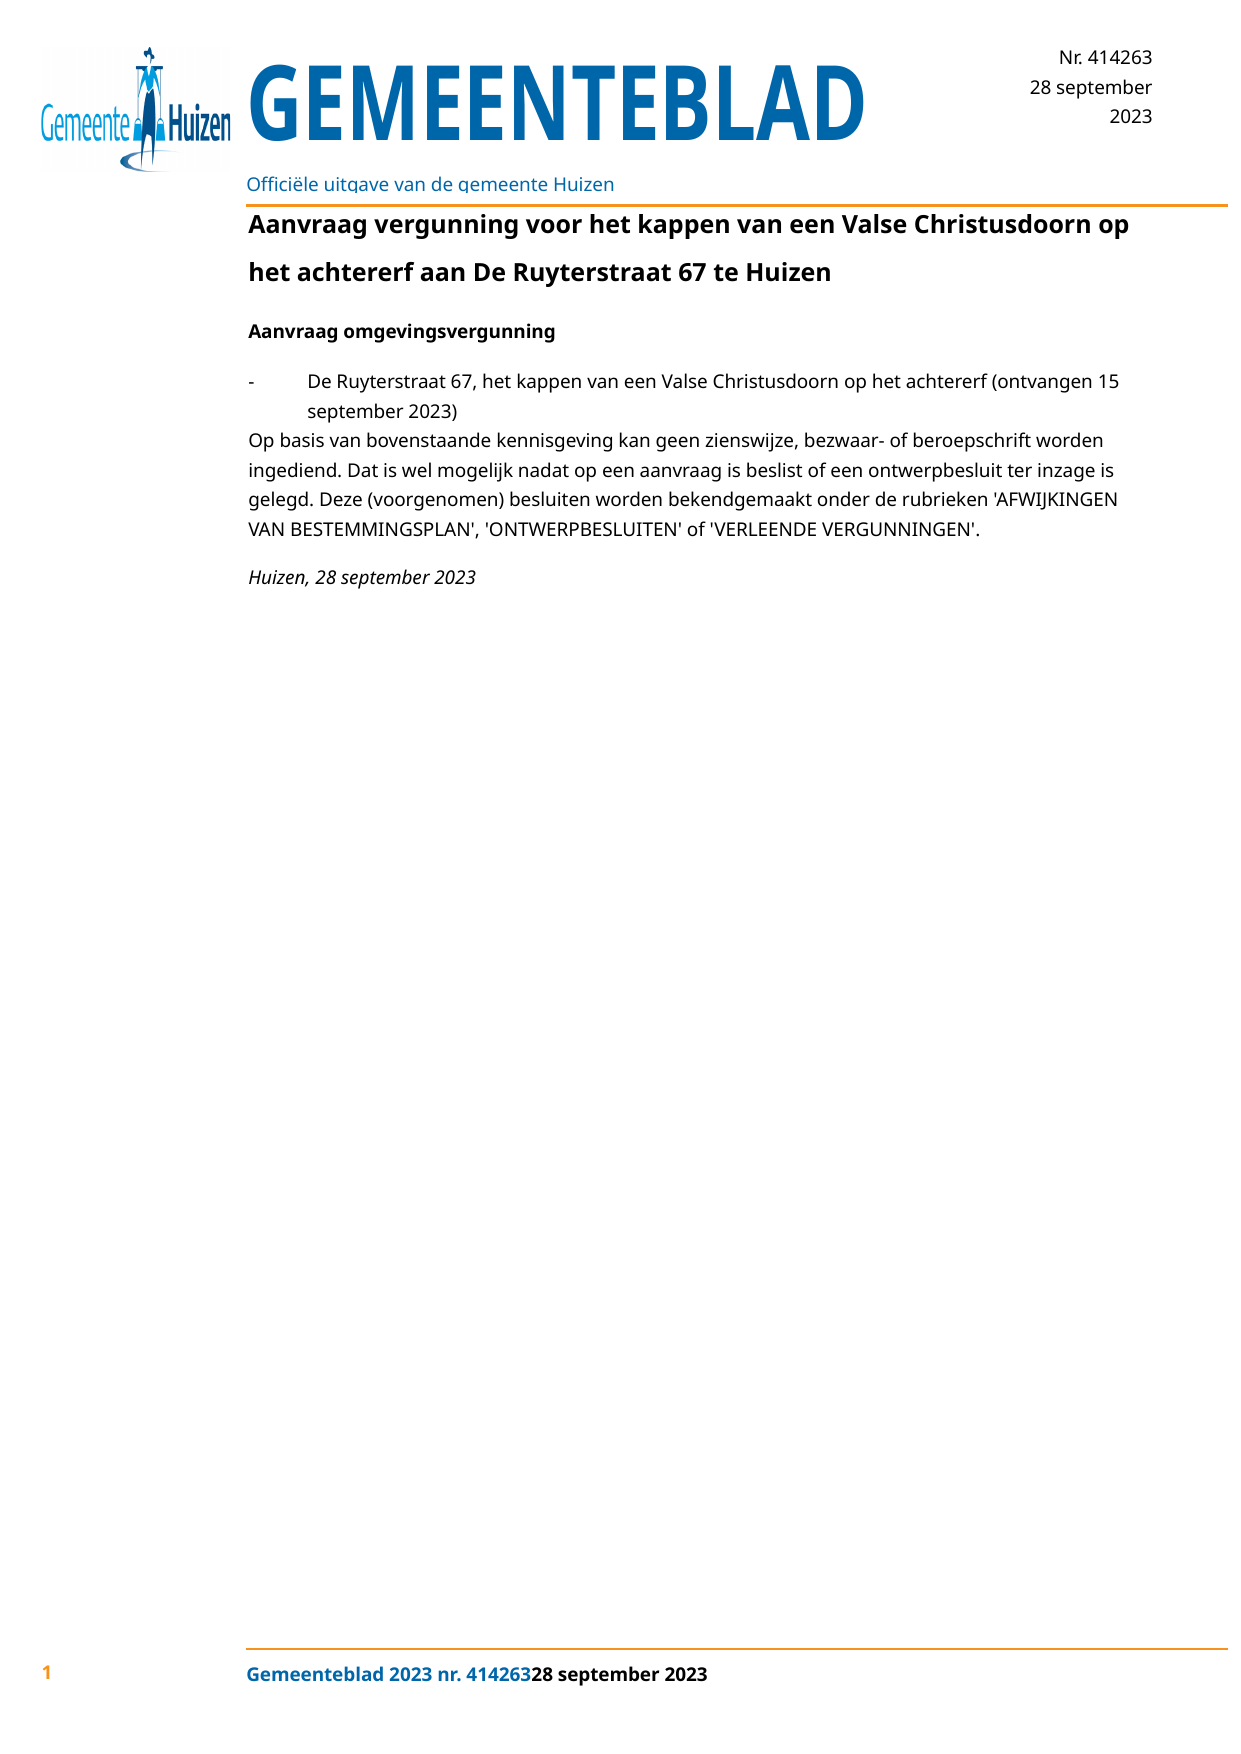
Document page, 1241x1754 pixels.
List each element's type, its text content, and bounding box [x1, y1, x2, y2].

list De Ruyterstraat 67, het kappen van een Valse Christusdoorn op het achtererf (ontvangen 15 september 2023) [248, 368, 1152, 424]
text Aanvraag vergunning voor het kappen van een Valse Christusdoorn op het achtererf aan De Ruyterstraat 67 te Huizen [248, 207, 1152, 288]
text Aanvraag omgevingsvergunning [248, 318, 1152, 344]
text Op basis van bovenstaande kennisgeving kan geen zienswijze, bezwaar- of beroepschrift worden ingediend. Dat is wel mogelijk nadat op een aanvraag is beslist of een ontwerpbesluit ter inzage is gelegd. Deze (voorgenomen) besluiten worden bekendgemaakt onder de rubrieken 'AFWIJKINGEN VAN BESTEMMINGSPLAN', 'ONTWERPBESLUITEN' of 'VERLEENDE VERGUNNINGEN'. [248, 427, 1152, 542]
picture [41, 47, 231, 172]
text Huizen, 28 september 2023 [248, 564, 1152, 590]
